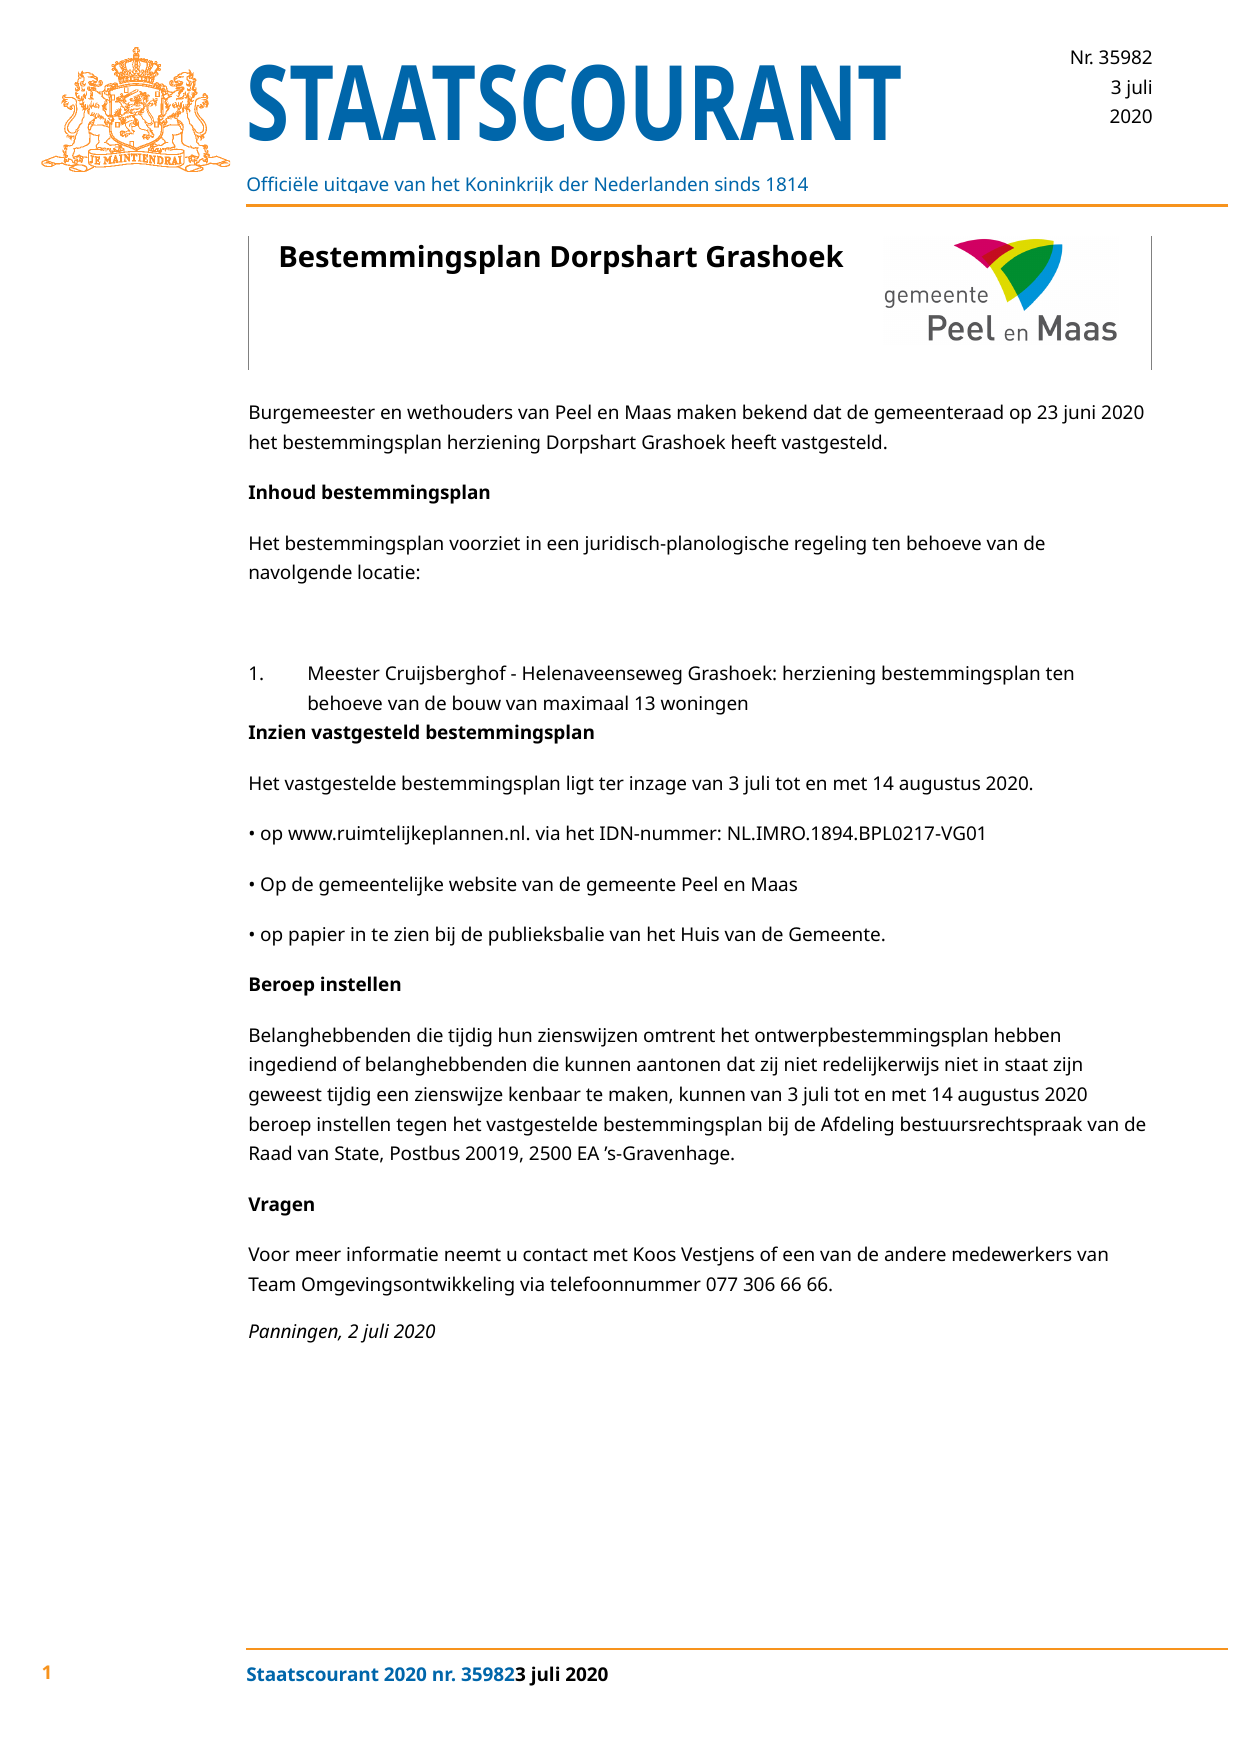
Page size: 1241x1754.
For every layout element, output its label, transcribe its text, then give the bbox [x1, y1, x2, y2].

picture [41, 47, 231, 172]
picture [882, 236, 1119, 345]
text Vragen [248, 1191, 1152, 1216]
table_header Bestemmingsplan Dorpshart Grashoek [249, 236, 850, 370]
text Het vastgestelde bestemmingsplan ligt ter inzage van 3 juli tot en met 14 augustus 2020. [248, 770, 1152, 796]
text Belanghebbenden die tijdig hun zienswijzen omtrent het ontwerpbestemmingsplan hebben ingediend of belanghebbenden die kunnen aantonen dat zij niet redelijkerwijs niet in staat zijn geweest tijdig een zienswijze kenbaar te maken, kunnen van 3 juli tot en met 14 augustus 2020 beroep instellen tegen het vastgestelde bestemmingsplan bij de Afdeling bestuursrechtspraak van de Raad van State, Postbus 20019, 2500 EA ’s-Gravenhage. [248, 1022, 1152, 1166]
text Het bestemmingsplan voorziet in een juridisch-planologische regeling ten behoeve van de navolgende locatie: [248, 530, 1152, 585]
text Panningen, 2 juli 2020 [248, 1318, 1152, 1344]
text • op www.ruimtelijkeplannen.nl. via het IDN-nummer: NL.IMRO.1894.BPL0217-VG01 [248, 820, 1152, 846]
text Inhoud bestemmingsplan [248, 479, 1152, 505]
table_header [850, 236, 1151, 370]
text Voor meer informatie neemt u contact met Koos Vestjens of een van de andere medewerkers van Team Omgevingsontwikkeling via telefoonnummer 077 306 66 66. [248, 1241, 1152, 1296]
text • op papier in te zien bij de publieksbalie van het Huis van de Gemeente. [248, 921, 1152, 947]
text Inzien vastgesteld bestemmingsplan [248, 719, 1152, 745]
text Burgemeester en wethouders van Peel en Maas maken bekend dat de gemeenteraad op 23 juni 2020 het bestemmingsplan herziening Dorpshart Grashoek heeft vastgesteld. [248, 399, 1152, 455]
text • Op de gemeentelijke website van de gemeente Peel en Maas [248, 871, 1152, 896]
text Beroep instellen [248, 972, 1152, 997]
list Meester Cruijsberghof - Helenaveenseweg Grashoek: herziening bestemmingsplan ten behoeve van de bouw van maximaal 13 woningen [248, 660, 1152, 716]
